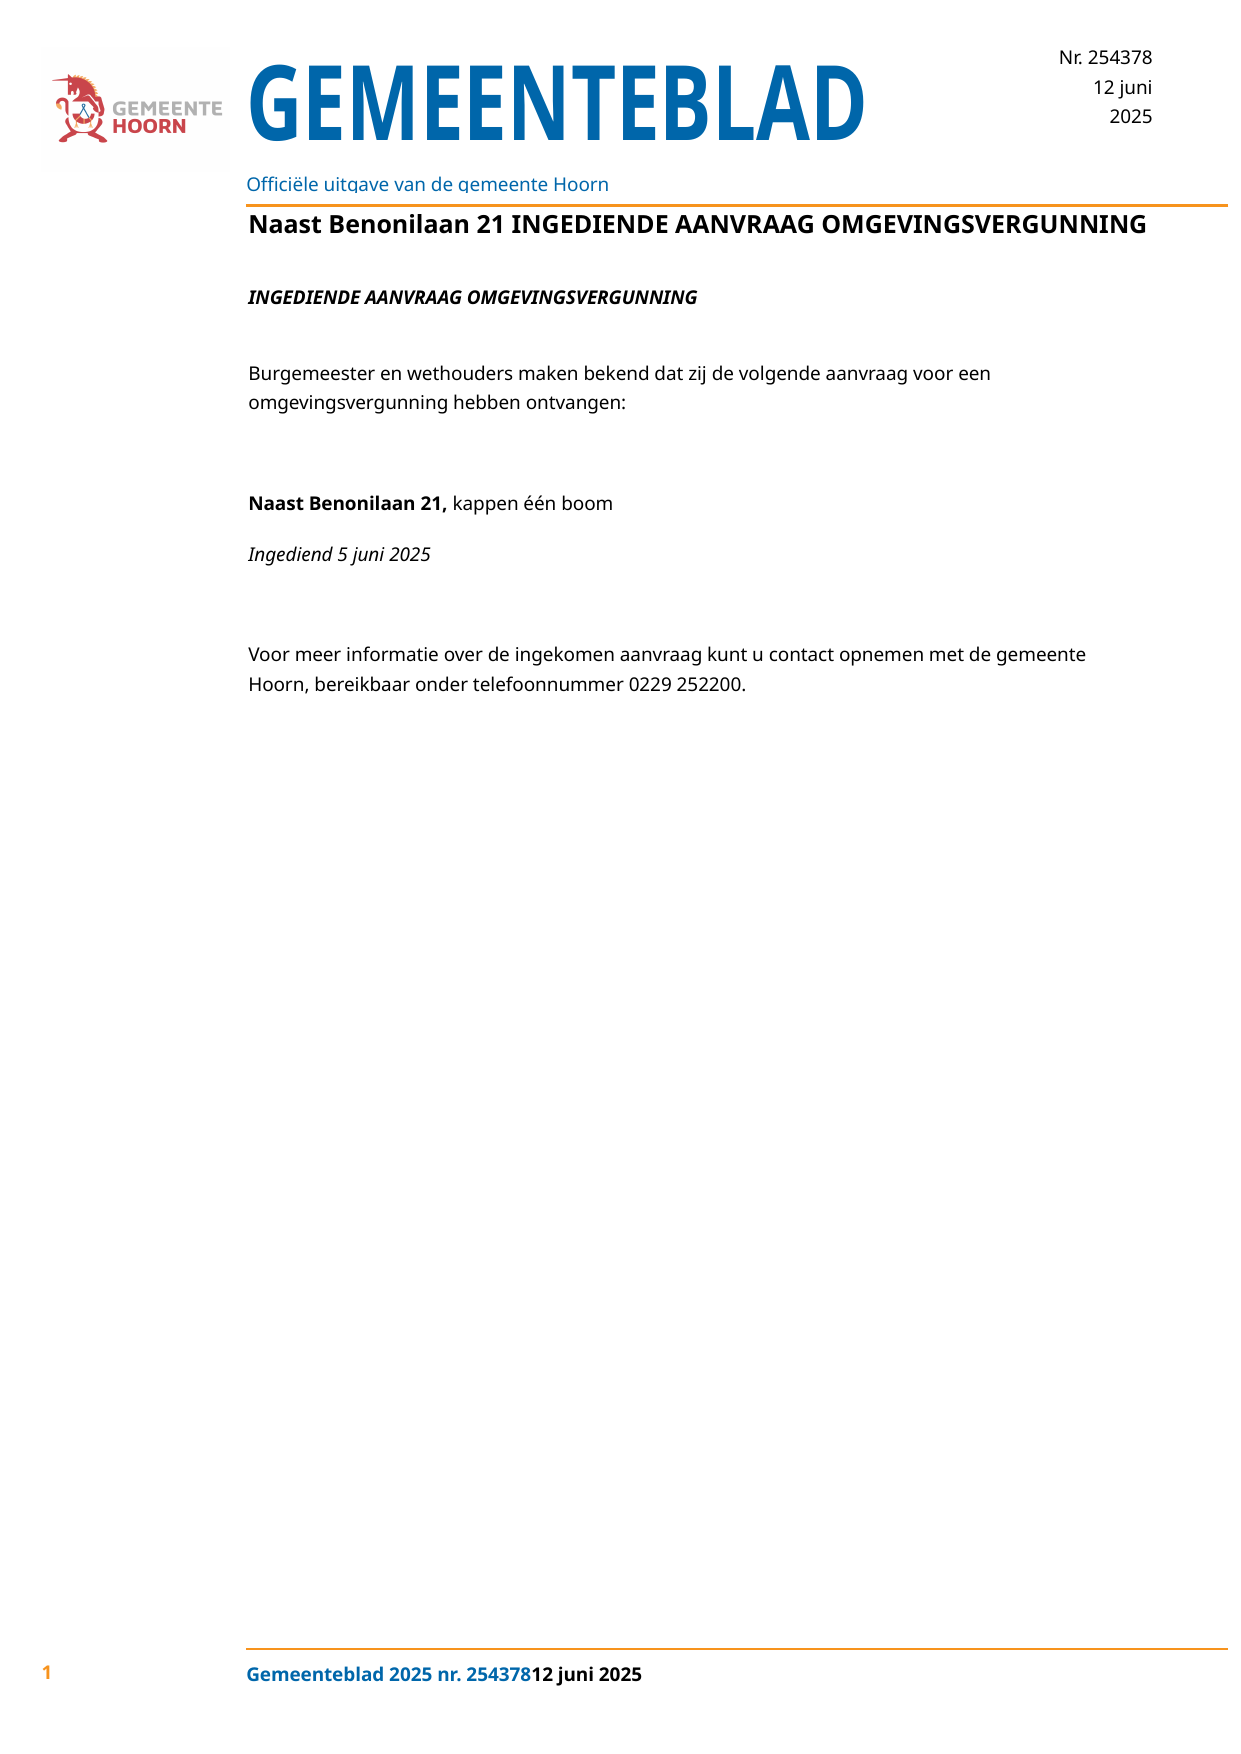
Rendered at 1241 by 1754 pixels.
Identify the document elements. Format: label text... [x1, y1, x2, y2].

picture [41, 47, 231, 172]
text Ingediend 5 juni 2025 [248, 541, 1152, 567]
text INGEDIENDE AANVRAAG OMGEVINGSVERGUNNING [248, 284, 1152, 309]
text Naast Benonilaan 21 INGEDIENDE AANVRAAG OMGEVINGSVERGUNNING [248, 207, 1152, 241]
text Naast Benonilaan 21, kappen één boom [248, 490, 1152, 516]
text Burgemeester en wethouders maken bekend dat zij de volgende aanvraag voor een omgevingsvergunning hebben ontvangen: [248, 360, 1152, 415]
text Voor meer informatie over de ingekomen aanvraag kunt u contact opnemen met de gemeente Hoorn, bereikbaar onder telefoonnummer 0229 252200. [248, 642, 1152, 697]
